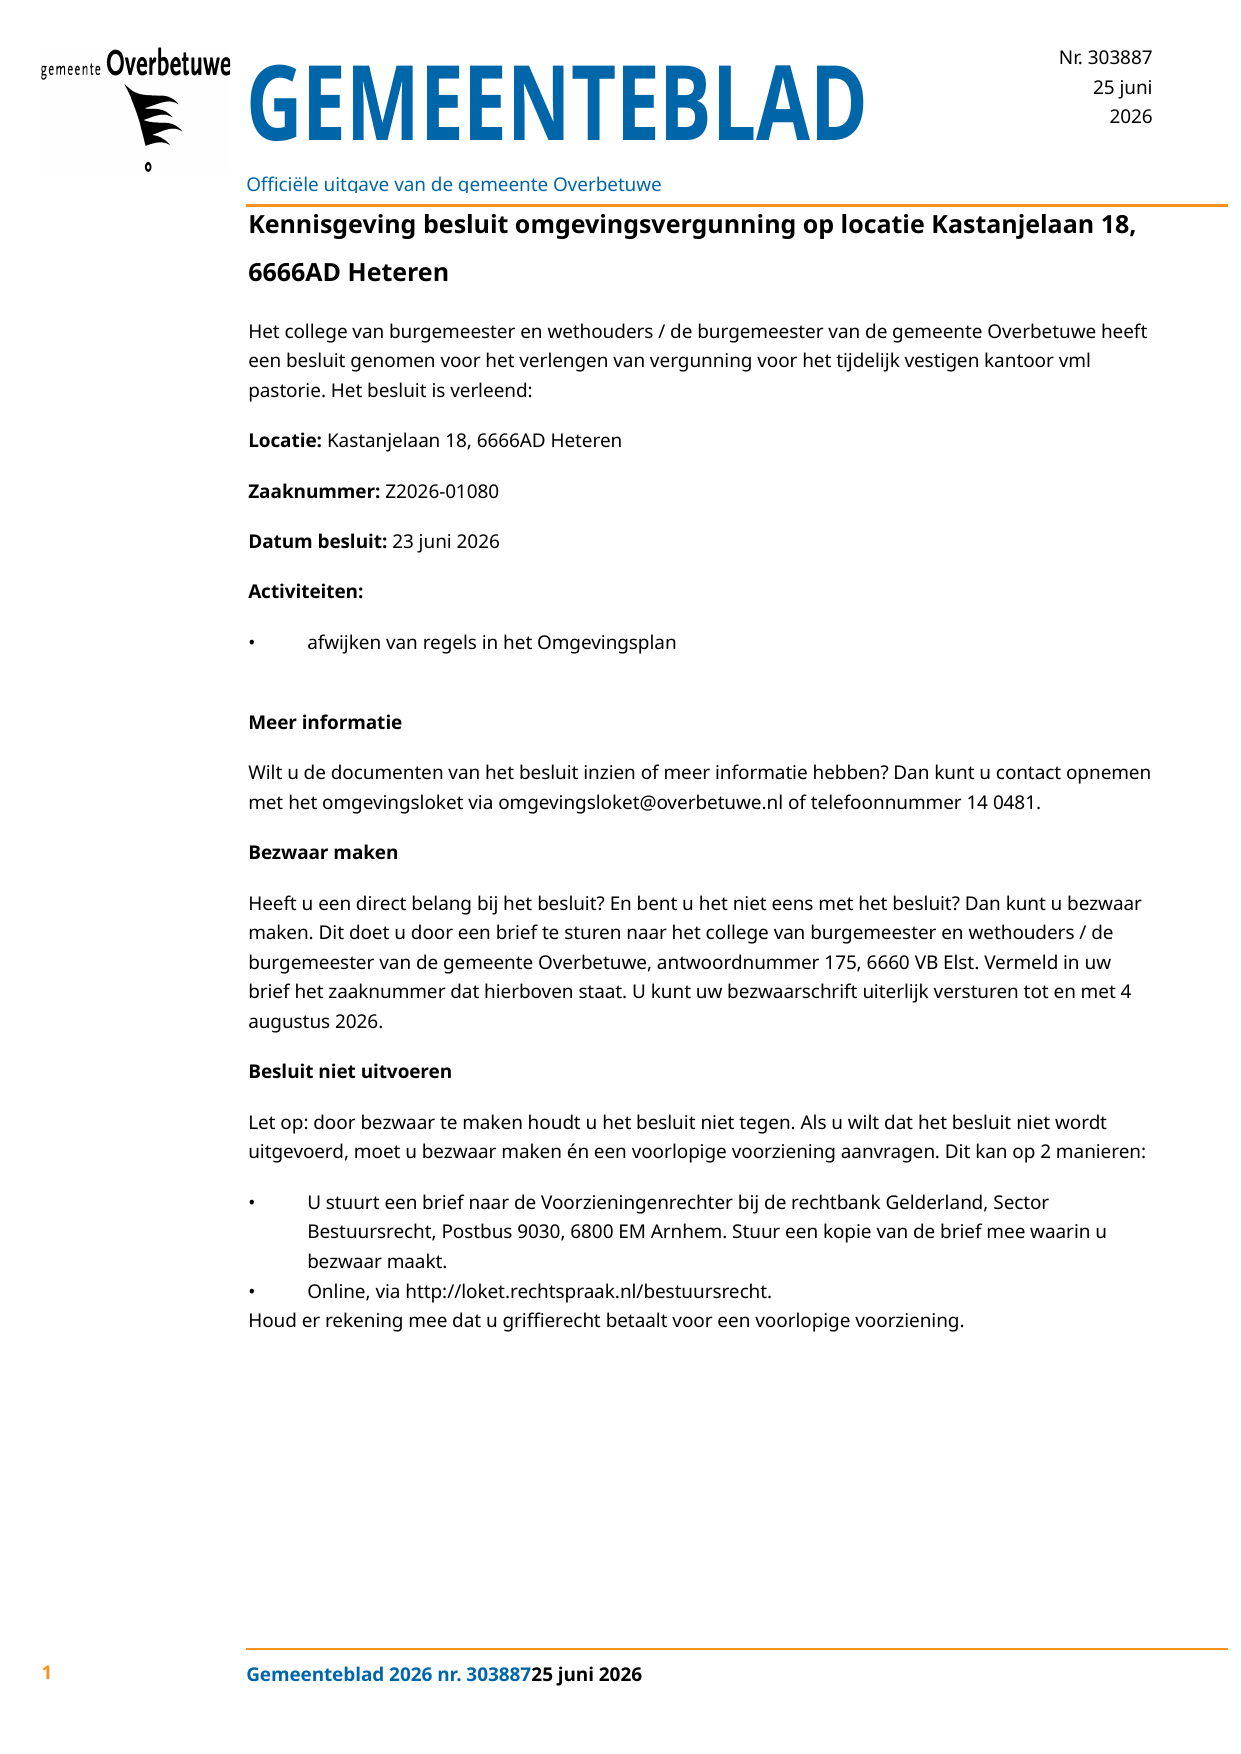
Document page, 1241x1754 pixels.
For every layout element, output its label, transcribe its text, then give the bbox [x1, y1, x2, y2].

text Meer informatie [248, 709, 1152, 735]
list Online, via http://loket.rechtspraak.nl/bestuursrecht. [248, 1278, 1152, 1304]
text Activiteiten: [248, 579, 1152, 604]
text Kennisgeving besluit omgevingsvergunning op locatie Kastanjelaan 18, 6666AD Heteren [248, 207, 1152, 288]
text Wilt u de documenten van het besluit inzien of meer informatie hebben? Dan kunt u contact opnemen met het omgevingsloket via omgevingsloket@overbetuwe.nl of telefoonnummer 14 0481. [248, 759, 1152, 815]
list afwijken van regels in het Omgevingsplan [248, 629, 1152, 655]
text Het college van burgemeester en wethouders / de burgemeester van de gemeente Overbetuwe heeft een besluit genomen voor het verlengen van vergunning voor het tijdelijk vestigen kantoor vml pastorie. Het besluit is verleend: [248, 318, 1152, 403]
text Zaaknummer: Z2026-01080 [248, 478, 1152, 504]
text Besluit niet uitvoeren [248, 1059, 1152, 1084]
text Datum besluit: 23 juni 2026 [248, 528, 1152, 554]
text Locatie: Kastanjelaan 18, 6666AD Heteren [248, 427, 1152, 453]
text Houd er rekening mee dat u griffierecht betaalt voor een voorlopige voorziening. [248, 1307, 1152, 1333]
list U stuurt een brief naar de Voorzieningenrechter bij de rechtbank Gelderland, Sector Bestuursrecht, Postbus 9030, 6800 EM Arnhem. Stuur een kopie van de brief mee waarin u bezwaar maakt. [248, 1189, 1152, 1274]
text Bezwaar maken [248, 839, 1152, 865]
picture [41, 47, 231, 172]
text Heeft u een direct belang bij het besluit? En bent u het niet eens met het besluit? Dan kunt u bezwaar maken. Dit doet u door een brief te sturen naar het college van burgemeester en wethouders / de burgemeester van de gemeente Overbetuwe, antwoordnummer 175, 6660 VB Elst. Vermeld in uw brief het zaaknummer dat hierboven staat. U kunt uw bezwaarschrift uiterlijk versturen tot en met 4 augustus 2026. [248, 890, 1152, 1034]
text Let op: door bezwaar te maken houdt u het besluit niet tegen. Als u wilt dat het besluit niet wordt uitgevoerd, moet u bezwaar maken én een voorlopige voorziening aanvragen. Dit kan op 2 manieren: [248, 1109, 1152, 1164]
